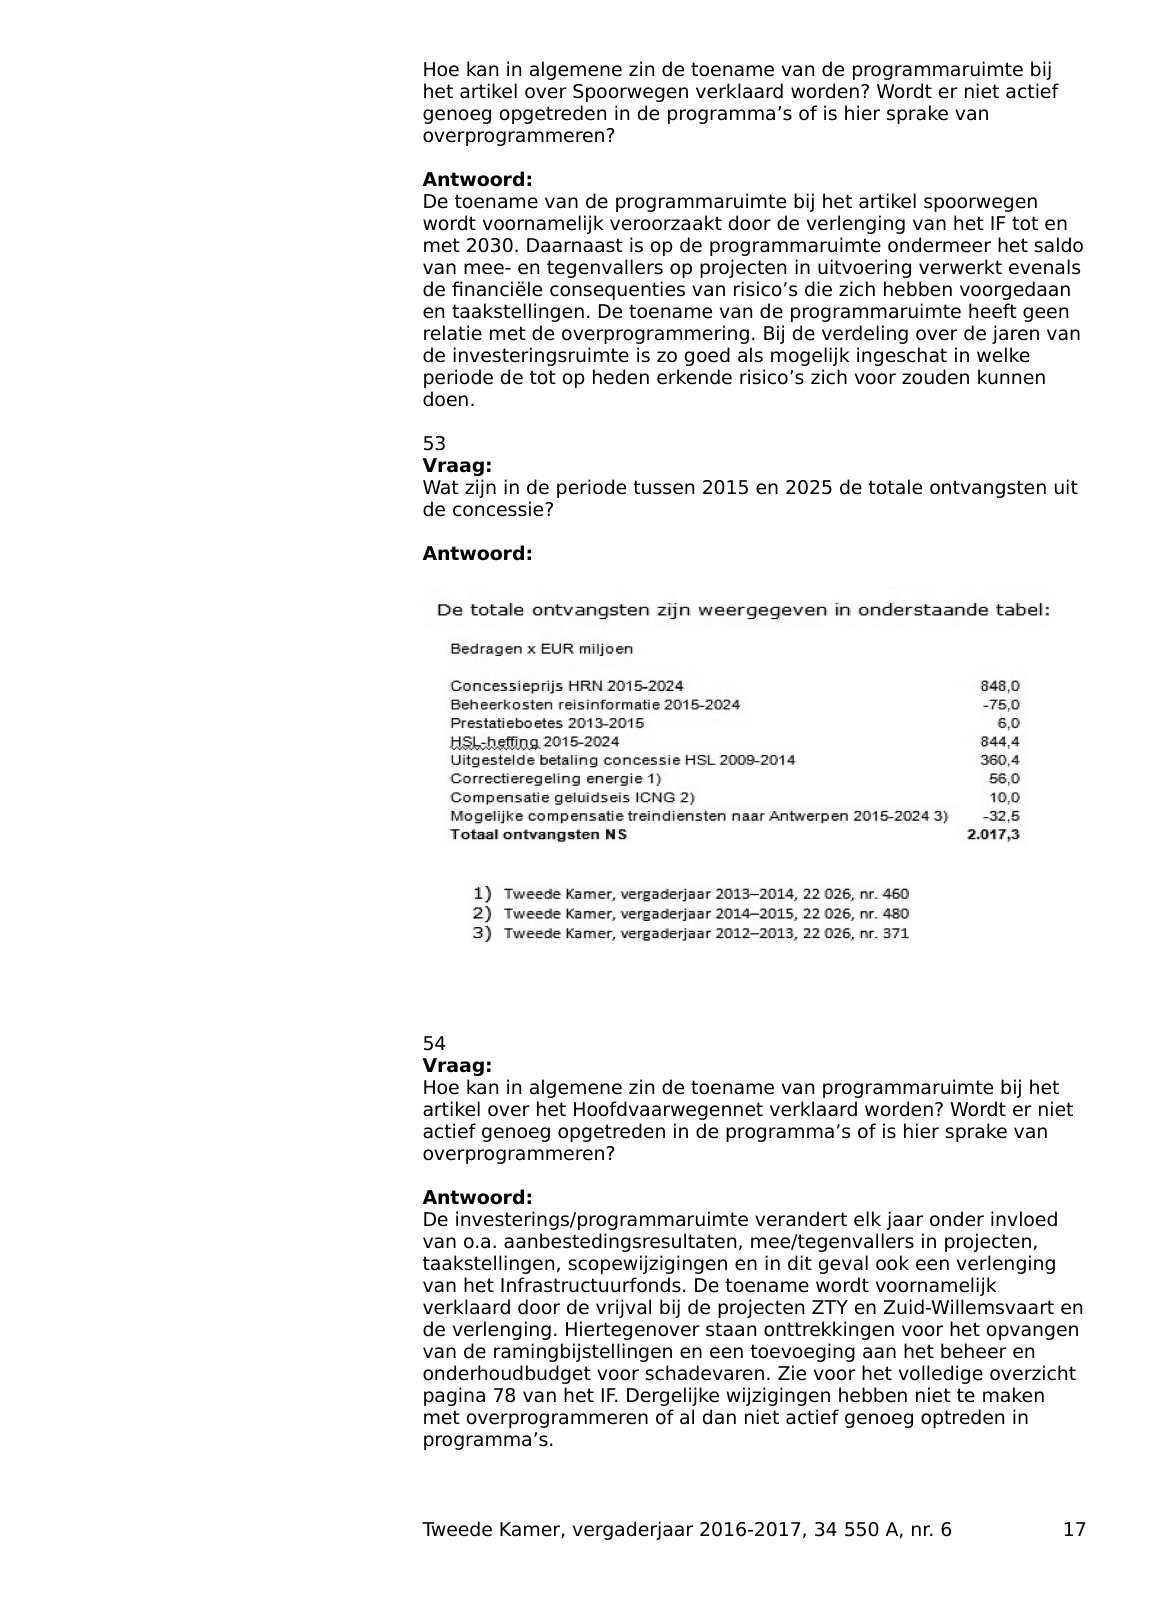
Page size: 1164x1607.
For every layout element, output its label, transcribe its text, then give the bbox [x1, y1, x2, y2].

text 54 [422, 1033, 1087, 1055]
text Antwoord: [422, 543, 1087, 565]
text Antwoord: [422, 1187, 1087, 1209]
text 53 [422, 433, 1087, 455]
text Vraag: [422, 1055, 1087, 1077]
text De toename van de programmaruimte bij het artikel spoorwegen wordt voornamelijk veroorzaakt door de verlenging van het IF tot en met 2030. Daarnaast is op de programmaruimte ondermeer het saldo van mee- en tegenvallers op projecten in uitvoering verwerkt evenals de financiële consequenties van risico’s die zich hebben voorgedaan en taakstellingen. De toename van de programmaruimte heeft geen relatie met de overprogrammering. Bij de verdeling over de jaren van de investeringsruimte is zo goed als mogelijk ingeschat in welke periode de tot op heden erkende risico’s zich voor zouden kunnen doen. [422, 191, 1087, 411]
text De investerings/programmaruimte verandert elk jaar onder invloed van o.a. aanbestedingsresultaten, mee/tegenvallers in projecten, taakstellingen, scopewijzigingen en in dit geval ook een verlenging van het Infrastructuurfonds. De toename wordt voornamelijk verklaard door de vrijval bij de projecten ZTY en Zuid-Willemsvaart en de verlenging. Hiertegenover staan onttrekkingen voor het opvangen van de ramingbijstellingen en een toevoeging aan het beheer en onderhoudbudget voor schadevaren. Zie voor het volledige overzicht pagina 78 van het IF. Dergelijke wijzigingen hebben niet te maken met overprogrammeren of al dan niet actief genoeg optreden in programma’s. [422, 1209, 1087, 1451]
text Antwoord: [422, 169, 1087, 191]
text Wat zijn in de periode tussen 2015 en 2025 de totale ontvangsten uit de concessie? [422, 477, 1087, 521]
text Vraag: [422, 455, 1087, 477]
picture [422, 587, 1072, 989]
text Hoe kan in algemene zin de toename van programmaruimte bij het artikel over het Hoofdvaarwegennet verklaard worden? Wordt er niet actief genoeg opgetreden in de programma’s of is hier sprake van overprogrammeren? [422, 1077, 1087, 1165]
text Hoe kan in algemene zin de toename van de programmaruimte bij het artikel over Spoorwegen verklaard worden? Wordt er niet actief genoeg opgetreden in de programma’s of is hier sprake van overprogrammeren? [422, 59, 1087, 147]
